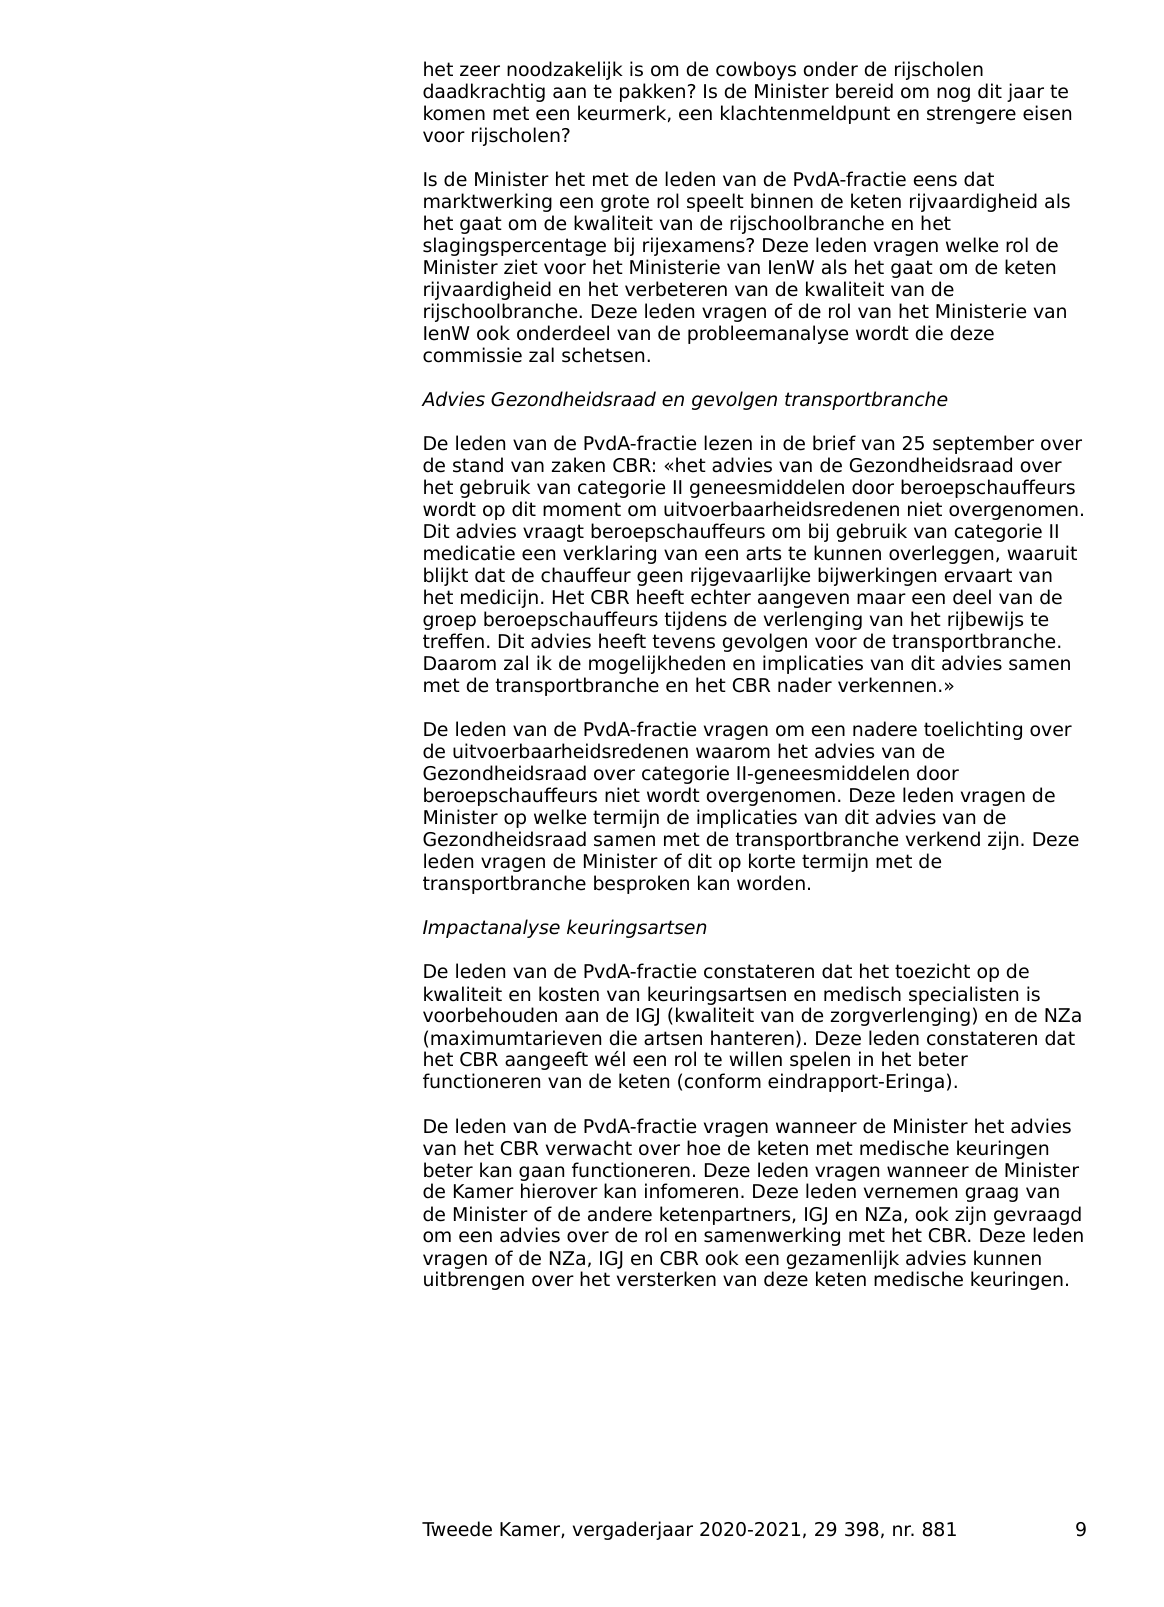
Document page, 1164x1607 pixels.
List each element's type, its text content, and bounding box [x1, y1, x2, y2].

subtitle Impactanalyse keuringsartsen [422, 917, 1087, 939]
text het zeer noodzakelijk is om de cowboys onder de rijscholen daadkrachtig aan te pakken? Is de Minister bereid om nog dit jaar te komen met een keurmerk, een klachtenmeldpunt en strengere eisen voor rijscholen? [422, 59, 1087, 147]
text De leden van de PvdA-fractie vragen om een nadere toelichting over de uitvoerbaarheidsredenen waarom het advies van de Gezondheidsraad over categorie II-geneesmiddelen door beroepschauffeurs niet wordt overgenomen. Deze leden vragen de Minister op welke termijn de implicaties van dit advies van de Gezondheidsraad samen met de transportbranche verkend zijn. Deze leden vragen de Minister of dit op korte termijn met de transportbranche besproken kan worden. [422, 719, 1087, 895]
text Is de Minister het met de leden van de PvdA-fractie eens dat marktwerking een grote rol speelt binnen de keten rijvaardigheid als het gaat om de kwaliteit van de rijschoolbranche en het slagingspercentage bij rijexamens? Deze leden vragen welke rol de Minister ziet voor het Ministerie van IenW als het gaat om de keten rijvaardigheid en het verbeteren van de kwaliteit van de rijschoolbranche. Deze leden vragen of de rol van het Ministerie van IenW ook onderdeel van de probleemanalyse wordt die deze commissie zal schetsen. [422, 169, 1087, 367]
subtitle Advies Gezondheidsraad en gevolgen transportbranche [422, 389, 1087, 411]
text De leden van de PvdA-fractie lezen in de brief van 25 september over de stand van zaken CBR: «het advies van de Gezondheidsraad over het gebruik van categorie II geneesmiddelen door beroepschauffeurs wordt op dit moment om uitvoerbaarheidsredenen niet overgenomen. Dit advies vraagt beroepschauffeurs om bij gebruik van categorie II medicatie een verklaring van een arts te kunnen overleggen, waaruit blijkt dat de chauffeur geen rijgevaarlijke bijwerkingen ervaart van het medicijn. Het CBR heeft echter aangeven maar een deel van de groep beroepschauffeurs tijdens de verlenging van het rijbewijs te treffen. Dit advies heeft tevens gevolgen voor de transportbranche. Daarom zal ik de mogelijkheden en implicaties van dit advies samen met de transportbranche en het CBR nader verkennen.» [422, 433, 1087, 697]
text De leden van de PvdA-fractie constateren dat het toezicht op de kwaliteit en kosten van keuringsartsen en medisch specialisten is voorbehouden aan de IGJ (kwaliteit van de zorgverlenging) en de NZa (maximumtarieven die artsen hanteren). Deze leden constateren dat het CBR aangeeft wél een rol te willen spelen in het beter functioneren van de keten (conform eindrapport-Eringa). [422, 961, 1087, 1093]
text De leden van de PvdA-fractie vragen wanneer de Minister het advies van het CBR verwacht over hoe de keten met medische keuringen beter kan gaan functioneren. Deze leden vragen wanneer de Minister de Kamer hierover kan infomeren. Deze leden vernemen graag van de Minister of de andere ketenpartners, IGJ en NZa, ook zijn gevraagd om een advies over de rol en samenwerking met het CBR. Deze leden vragen of de NZa, IGJ en CBR ook een gezamenlijk advies kunnen uitbrengen over het versterken van deze keten medische keuringen. [422, 1116, 1087, 1291]
